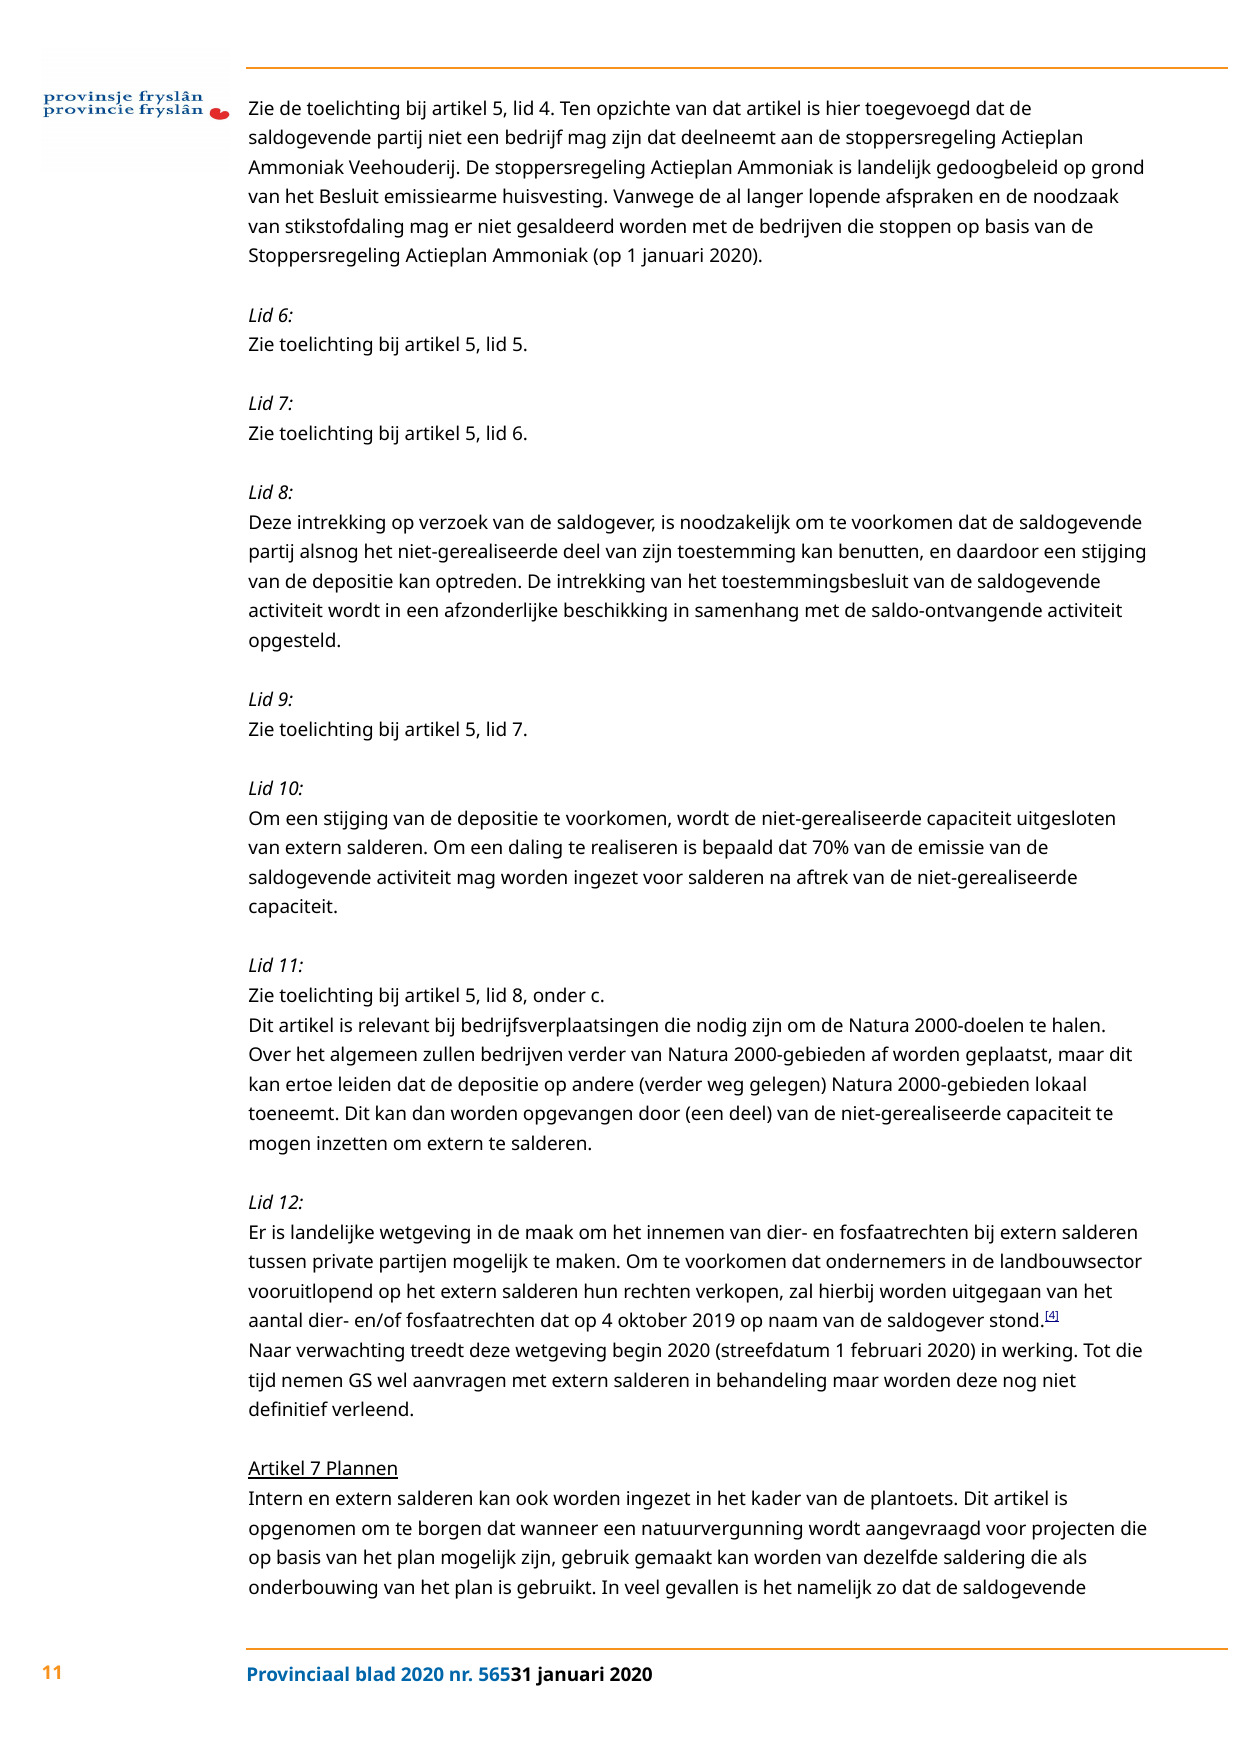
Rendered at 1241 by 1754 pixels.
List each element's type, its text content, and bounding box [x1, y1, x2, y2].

picture [41, 47, 231, 172]
text Intern en extern salderen kan ook worden ingezet in het kader van de plantoets. Dit artikel is opgenomen om te borgen dat wanneer een natuurvergunning wordt aangevraagd voor projecten die op basis van het plan mogelijk zijn, gebruik gemaakt kan worden van dezelfde saldering die als onderbouwing van het plan is gebruikt. In veel gevallen is het namelijk zo dat de saldogevende [248, 1485, 1152, 1600]
text Lid 7: [248, 391, 1152, 416]
text Zie toelichting bij artikel 5, lid 6. [248, 420, 1152, 446]
text Artikel 7 Plannen [248, 1456, 1152, 1481]
text Er is landelijke wetgeving in de maak om het innemen van dier- en fosfaatrechten bij extern salderen tussen private partijen mogelijk te maken. Om te voorkomen dat ondernemers in de landbouwsector vooruitlopend op het extern salderen hun rechten verkopen, zal hierbij worden uitgegaan van het aantal dier- en/of fosfaatrechten dat op 4 oktober 2019 op naam van de saldogever stond.[4] [248, 1219, 1152, 1333]
text Dit artikel is relevant bij bedrijfsverplaatsingen die nodig zijn om de Natura 2000-doelen te halen. Over het algemeen zullen bedrijven verder van Natura 2000-gebieden af worden geplaatst, maar dit kan ertoe leiden dat de depositie op andere (verder weg gelegen) Natura 2000-gebieden lokaal toeneemt. Dit kan dan worden opgevangen door (een deel) van de niet-gerealiseerde capaciteit te mogen inzetten om extern te salderen. [248, 1012, 1152, 1156]
text Zie toelichting bij artikel 5, lid 7. [248, 716, 1152, 742]
text Deze intrekking op verzoek van de saldogever, is noodzakelijk om te voorkomen dat de saldogevende partij alsnog het niet-gerealiseerde deel van zijn toestemming kan benutten, en daardoor een stijging van de depositie kan optreden. De intrekking van het toestemmingsbesluit van de saldogevende activiteit wordt in een afzonderlijke beschikking in samenhang met de saldo-ontvangende activiteit opgesteld. [248, 509, 1152, 653]
text Naar verwachting treedt deze wetgeving begin 2020 (streefdatum 1 februari 2020) in werking. Tot die tijd nemen GS wel aanvragen met extern salderen in behandeling maar worden deze nog niet definitief verleend. [248, 1337, 1152, 1422]
text Zie toelichting bij artikel 5, lid 5. [248, 331, 1152, 357]
text Zie toelichting bij artikel 5, lid 8, onder c. [248, 982, 1152, 1008]
text Zie de toelichting bij artikel 5, lid 4. Ten opzichte van dat artikel is hier toegevoegd dat de saldogevende partij niet een bedrijf mag zijn dat deelneemt aan de stoppersregeling Actieplan Ammoniak Veehouderij. De stoppersregeling Actieplan Ammoniak is landelijk gedoogbeleid op grond van het Besluit emissiearme huisvesting. Vanwege de al langer lopende afspraken en de noodzaak van stikstofdaling mag er niet gesaldeerd worden met de bedrijven die stoppen op basis van de Stoppersregeling Actieplan Ammoniak (op 1 januari 2020). [248, 95, 1152, 268]
text Lid 6: [248, 302, 1152, 328]
text Lid 10: [248, 775, 1152, 801]
text Om een stijging van de depositie te voorkomen, wordt de niet-gerealiseerde capaciteit uitgesloten van extern salderen. Om een daling te realiseren is bepaald dat 70% van de emissie van de saldogevende activiteit mag worden ingezet voor salderen na aftrek van de niet-gerealiseerde capaciteit. [248, 805, 1152, 919]
text Lid 9: [248, 686, 1152, 712]
text Lid 8: [248, 479, 1152, 505]
text Lid 11: [248, 953, 1152, 978]
text Lid 12: [248, 1189, 1152, 1215]
